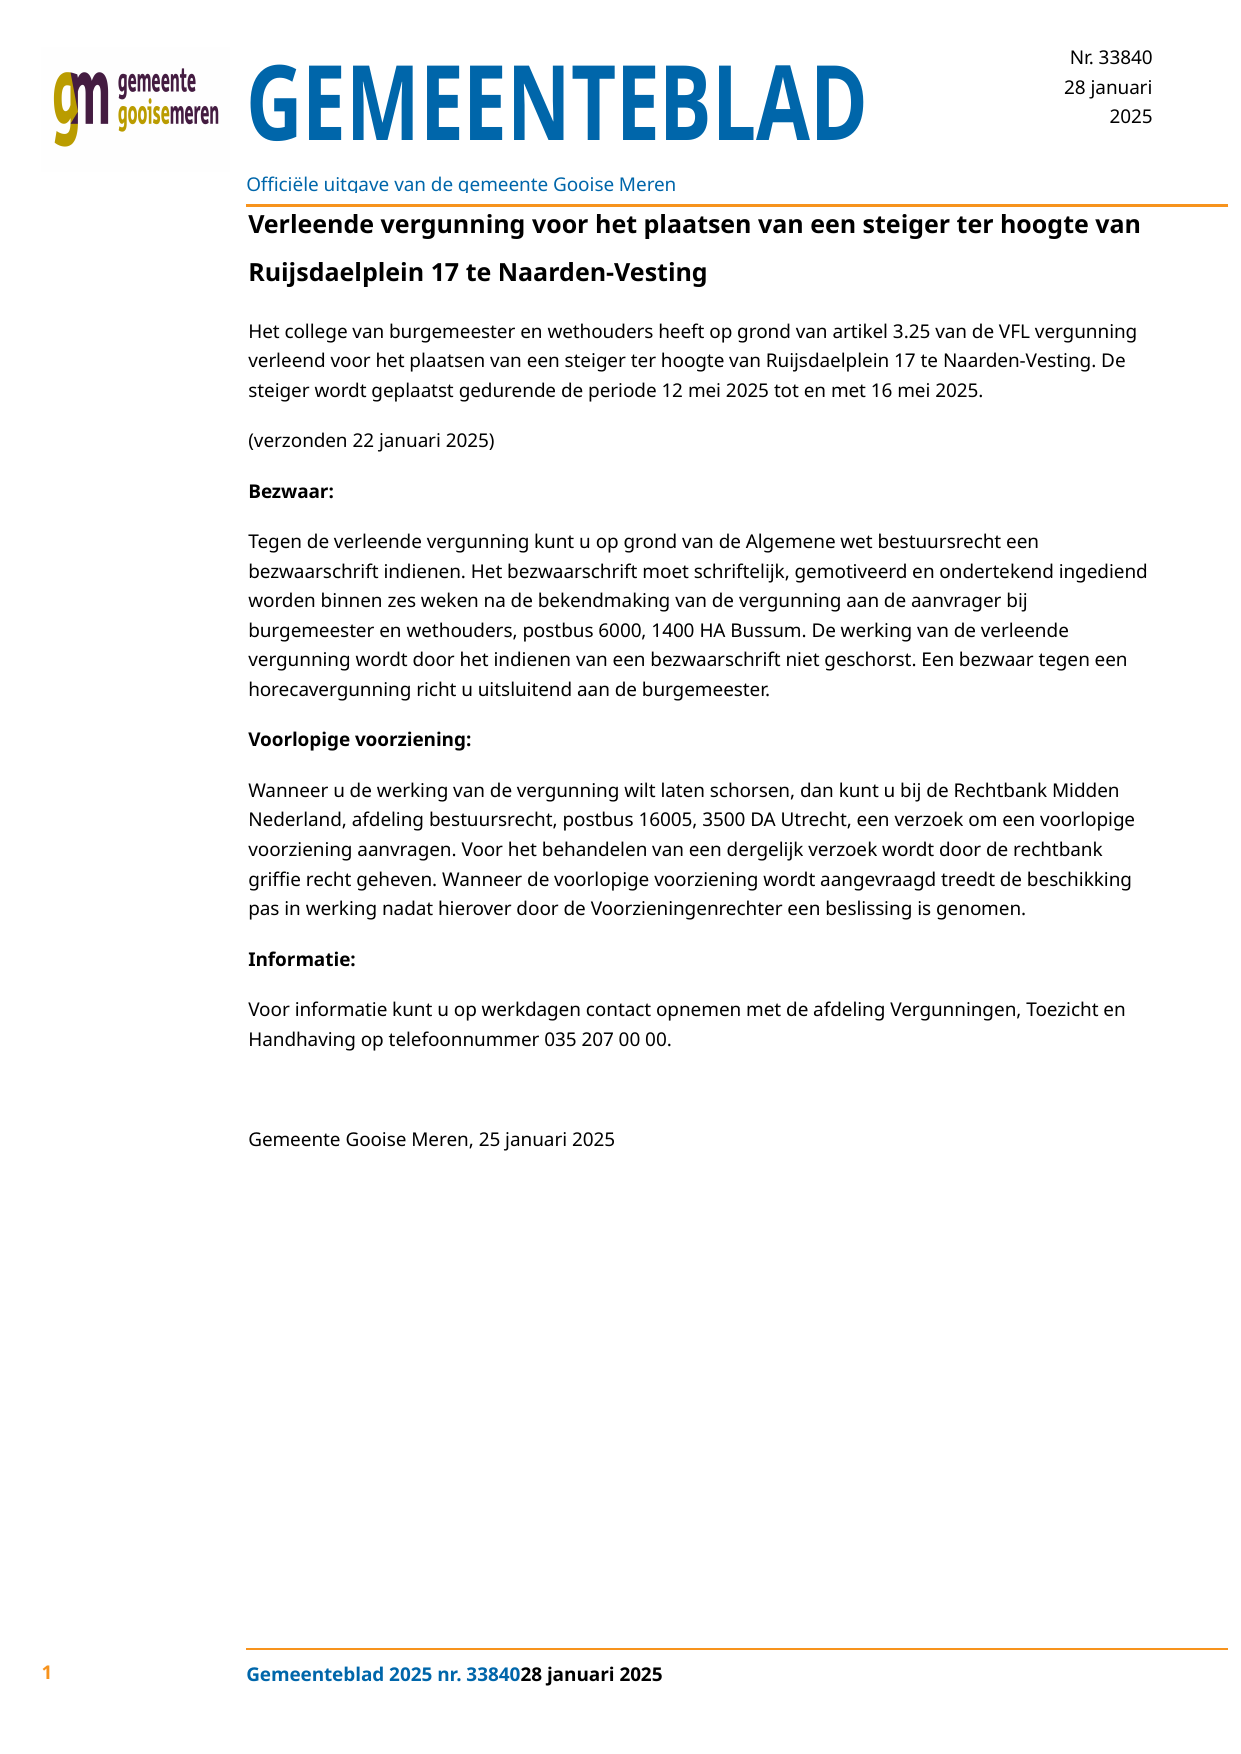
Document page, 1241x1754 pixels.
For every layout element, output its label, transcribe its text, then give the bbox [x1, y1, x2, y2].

picture [41, 47, 231, 172]
text Wanneer u de werking van de vergunning wilt laten schorsen, dan kunt u bij de Rechtbank Midden Nederland, afdeling bestuursrecht, postbus 16005, 3500 DA Utrecht, een verzoek om een voorlopige voorziening aanvragen. Voor het behandelen van een dergelijk verzoek wordt door de rechtbank griffie recht geheven. Wanneer de voorlopige voorziening wordt aangevraagd treedt de beschikking pas in werking nadat hierover door de Voorzieningenrechter een beslissing is genomen. [248, 777, 1152, 921]
text Informatie: [248, 946, 1152, 972]
text Voor informatie kunt u op werkdagen contact opnemen met de afdeling Vergunningen, Toezicht en Handhaving op telefoonnummer 035 207 00 00. [248, 996, 1152, 1052]
text Bezwaar: [248, 478, 1152, 504]
text Tegen de verleende vergunning kunt u op grond van de Algemene wet bestuursrecht een bezwaarschrift indienen. Het bezwaarschrift moet schriftelijk, gemotiveerd en ondertekend ingediend worden binnen zes weken na de bekendmaking van de vergunning aan de aanvrager bij burgemeester en wethouders, postbus 6000, 1400 HA Bussum. De werking van de verleende vergunning wordt door het indienen van een bezwaarschrift niet geschorst. Een bezwaar tegen een horecavergunning richt u uitsluitend aan de burgemeester. [248, 528, 1152, 702]
text Verleende vergunning voor het plaatsen van een steiger ter hoogte van Ruijsdaelplein 17 te Naarden-Vesting [248, 207, 1152, 288]
text (verzonden 22 januari 2025) [248, 427, 1152, 453]
text Voorlopige voorziening: [248, 727, 1152, 752]
text Gemeente Gooise Meren, 25 januari 2025 [248, 1127, 1152, 1152]
text Het college van burgemeester en wethouders heeft op grond van artikel 3.25 van de VFL vergunning verleend voor het plaatsen van een steiger ter hoogte van Ruijsdaelplein 17 te Naarden-Vesting. De steiger wordt geplaatst gedurende de periode 12 mei 2025 tot en met 16 mei 2025. [248, 318, 1152, 403]
